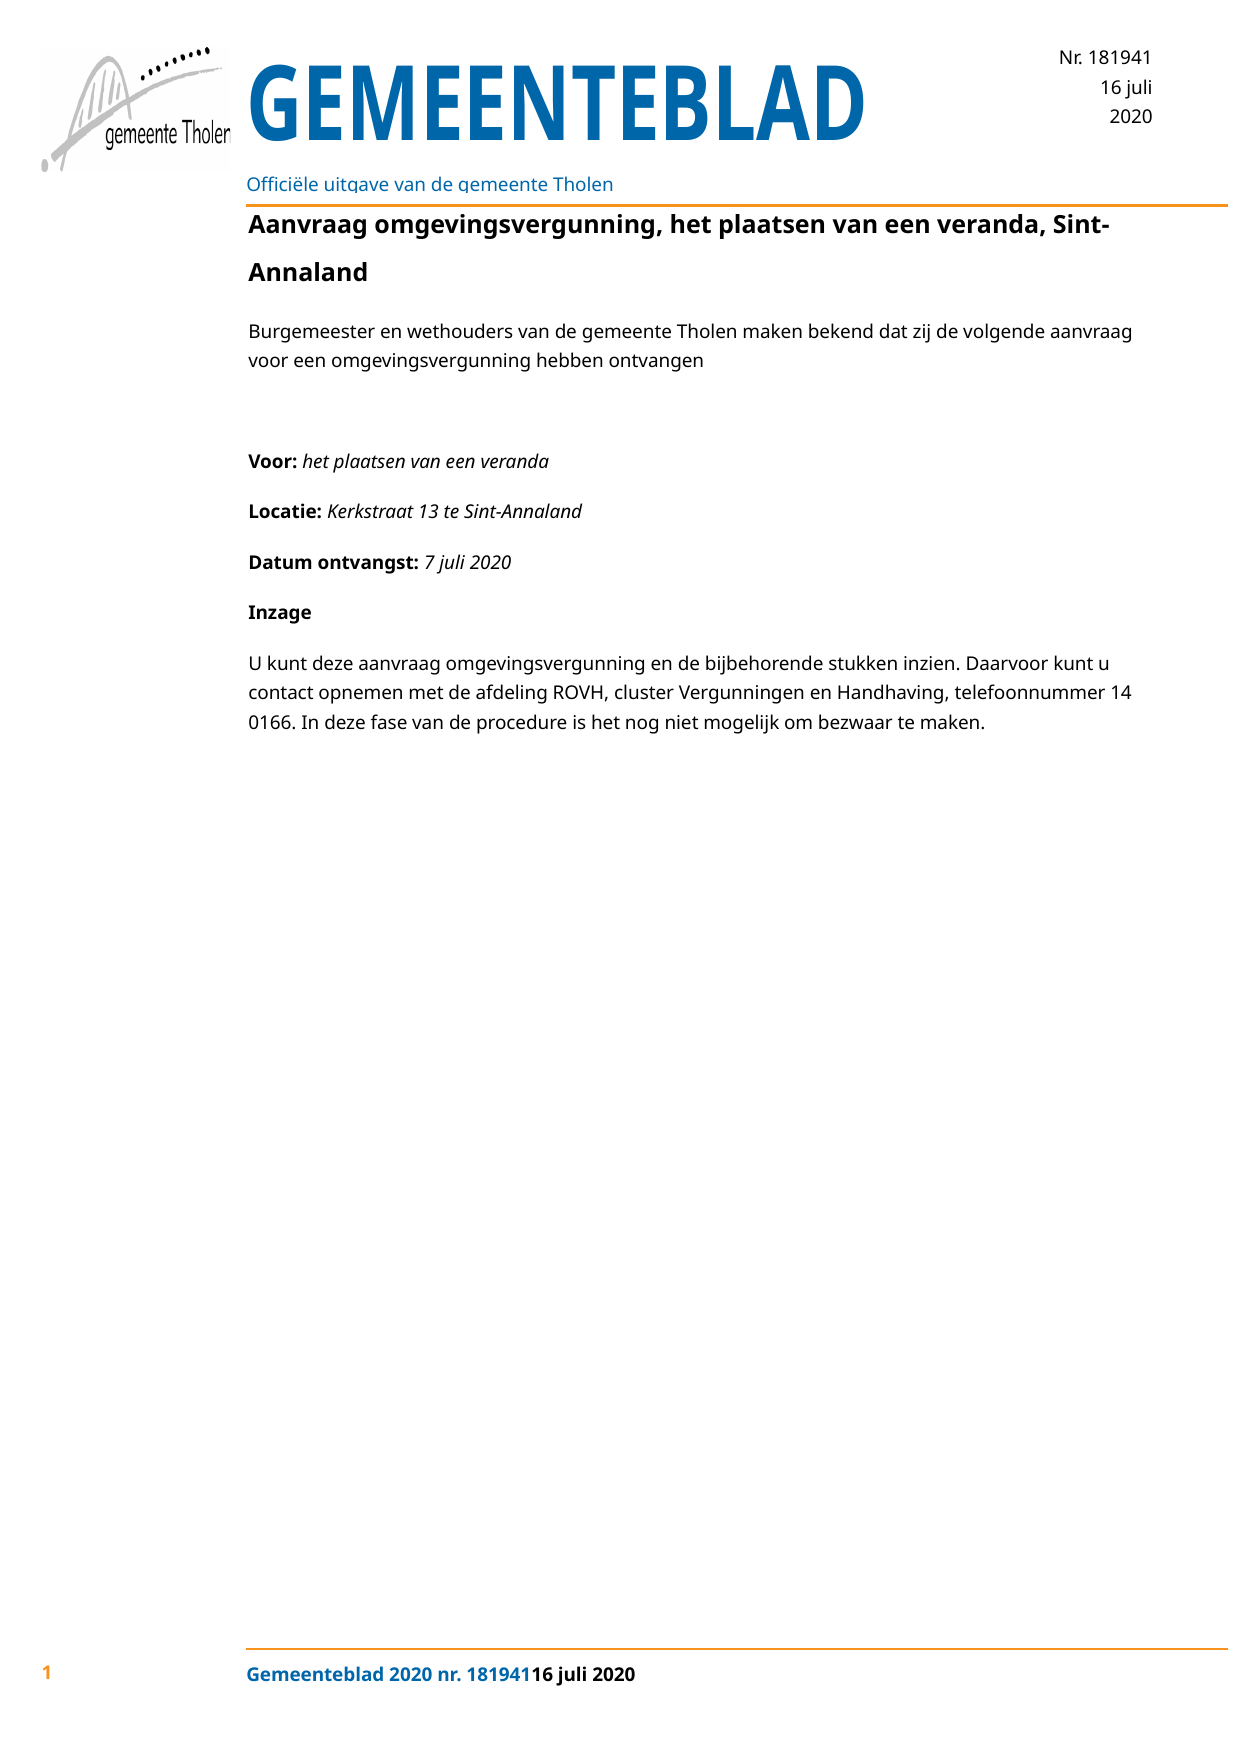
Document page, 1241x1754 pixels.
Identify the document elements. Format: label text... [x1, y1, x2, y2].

text Datum ontvangst: 7 juli 2020 [248, 549, 1152, 575]
text Voor: het plaatsen van een veranda [248, 448, 1152, 474]
text Inzage [248, 599, 1152, 625]
picture [41, 47, 231, 172]
text Aanvraag omgevingsvergunning, het plaatsen van een veranda, Sint-Annaland [248, 207, 1152, 288]
text Burgemeester en wethouders van de gemeente Tholen maken bekend dat zij de volgende aanvraag voor een omgevingsvergunning hebben ontvangen [248, 318, 1152, 373]
text Locatie: Kerkstraat 13 te Sint-Annaland [248, 499, 1152, 524]
text U kunt deze aanvraag omgevingsvergunning en de bijbehorende stukken inzien. Daarvoor kunt u contact opnemen met de afdeling ROVH, cluster Vergunningen en Handhaving, telefoonnummer 14 0166. In deze fase van de procedure is het nog niet mogelijk om bezwaar te maken. [248, 650, 1152, 735]
